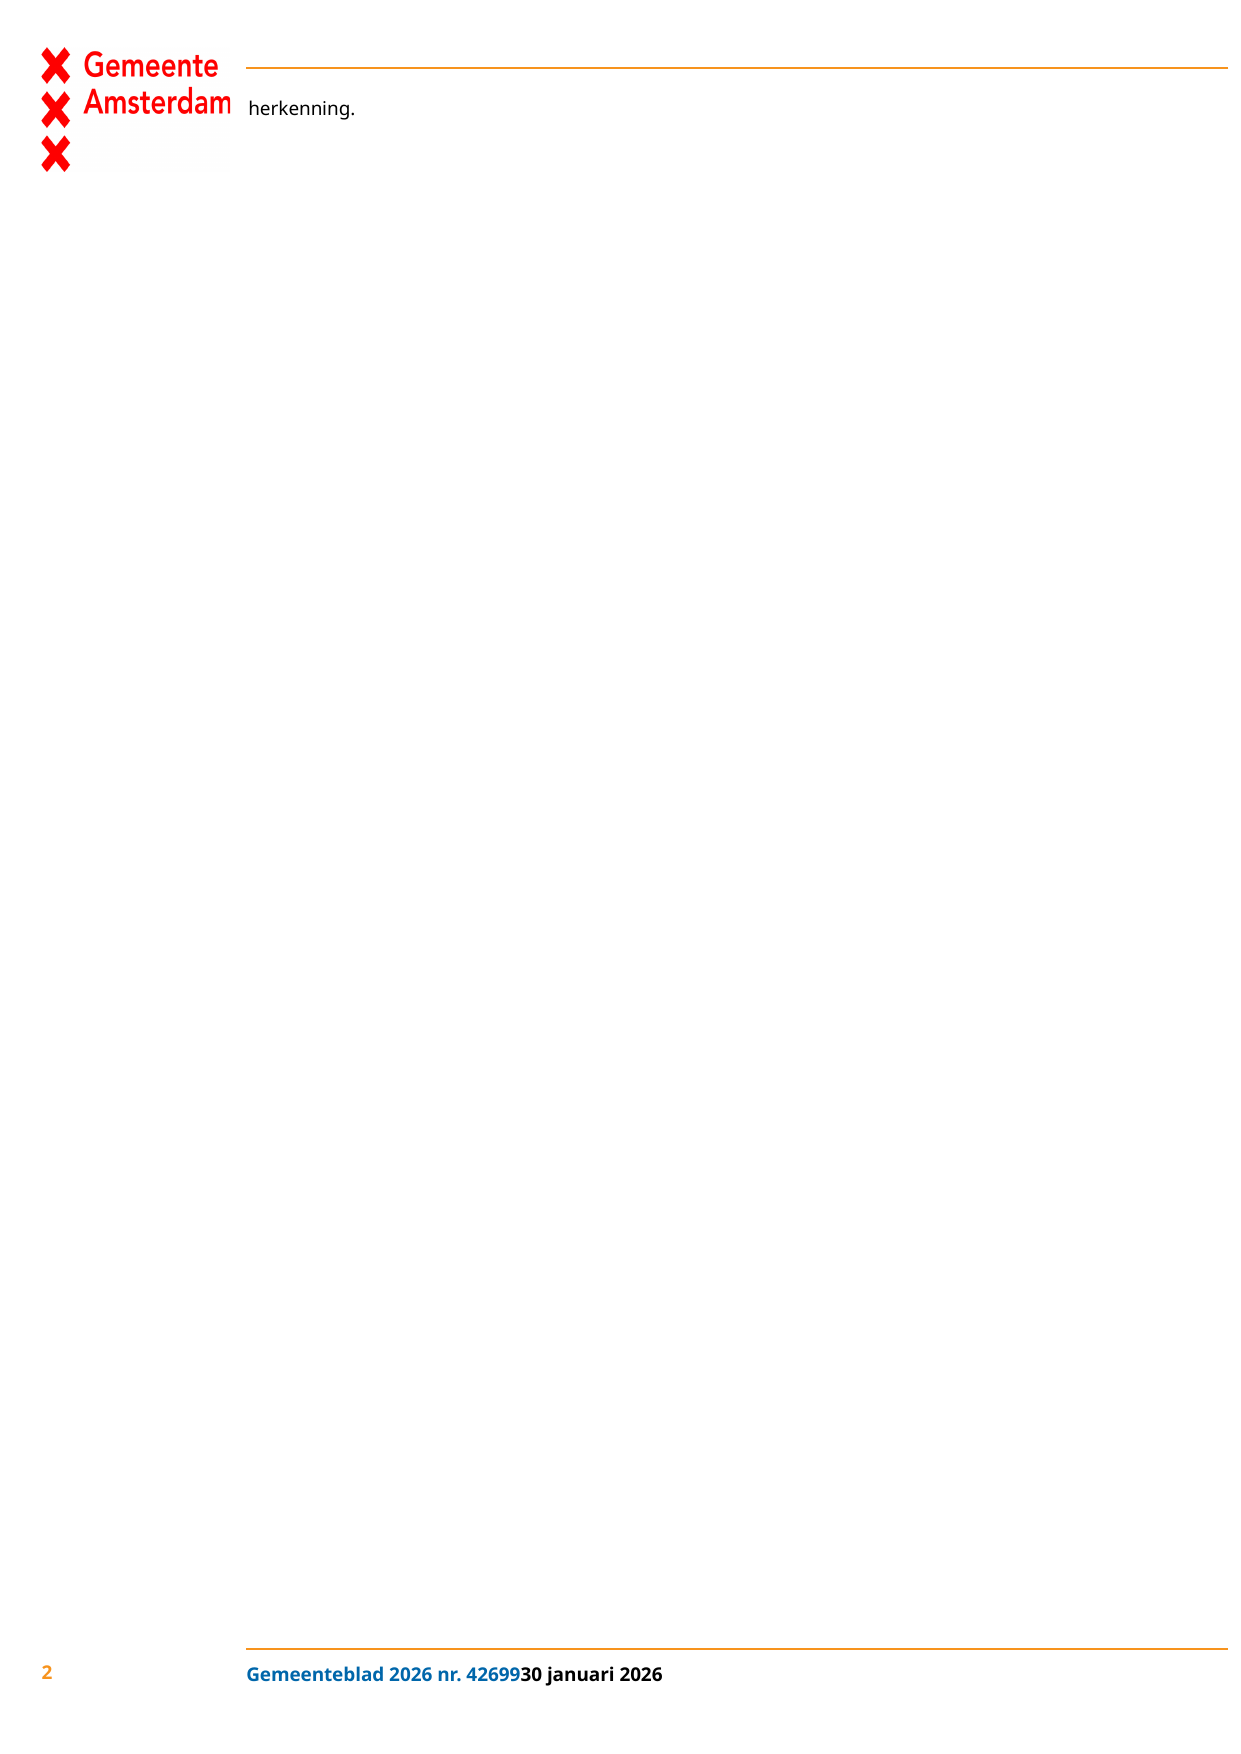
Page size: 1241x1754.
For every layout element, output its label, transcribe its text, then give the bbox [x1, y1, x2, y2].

picture [41, 47, 231, 172]
text herkenning. [248, 95, 1152, 121]
